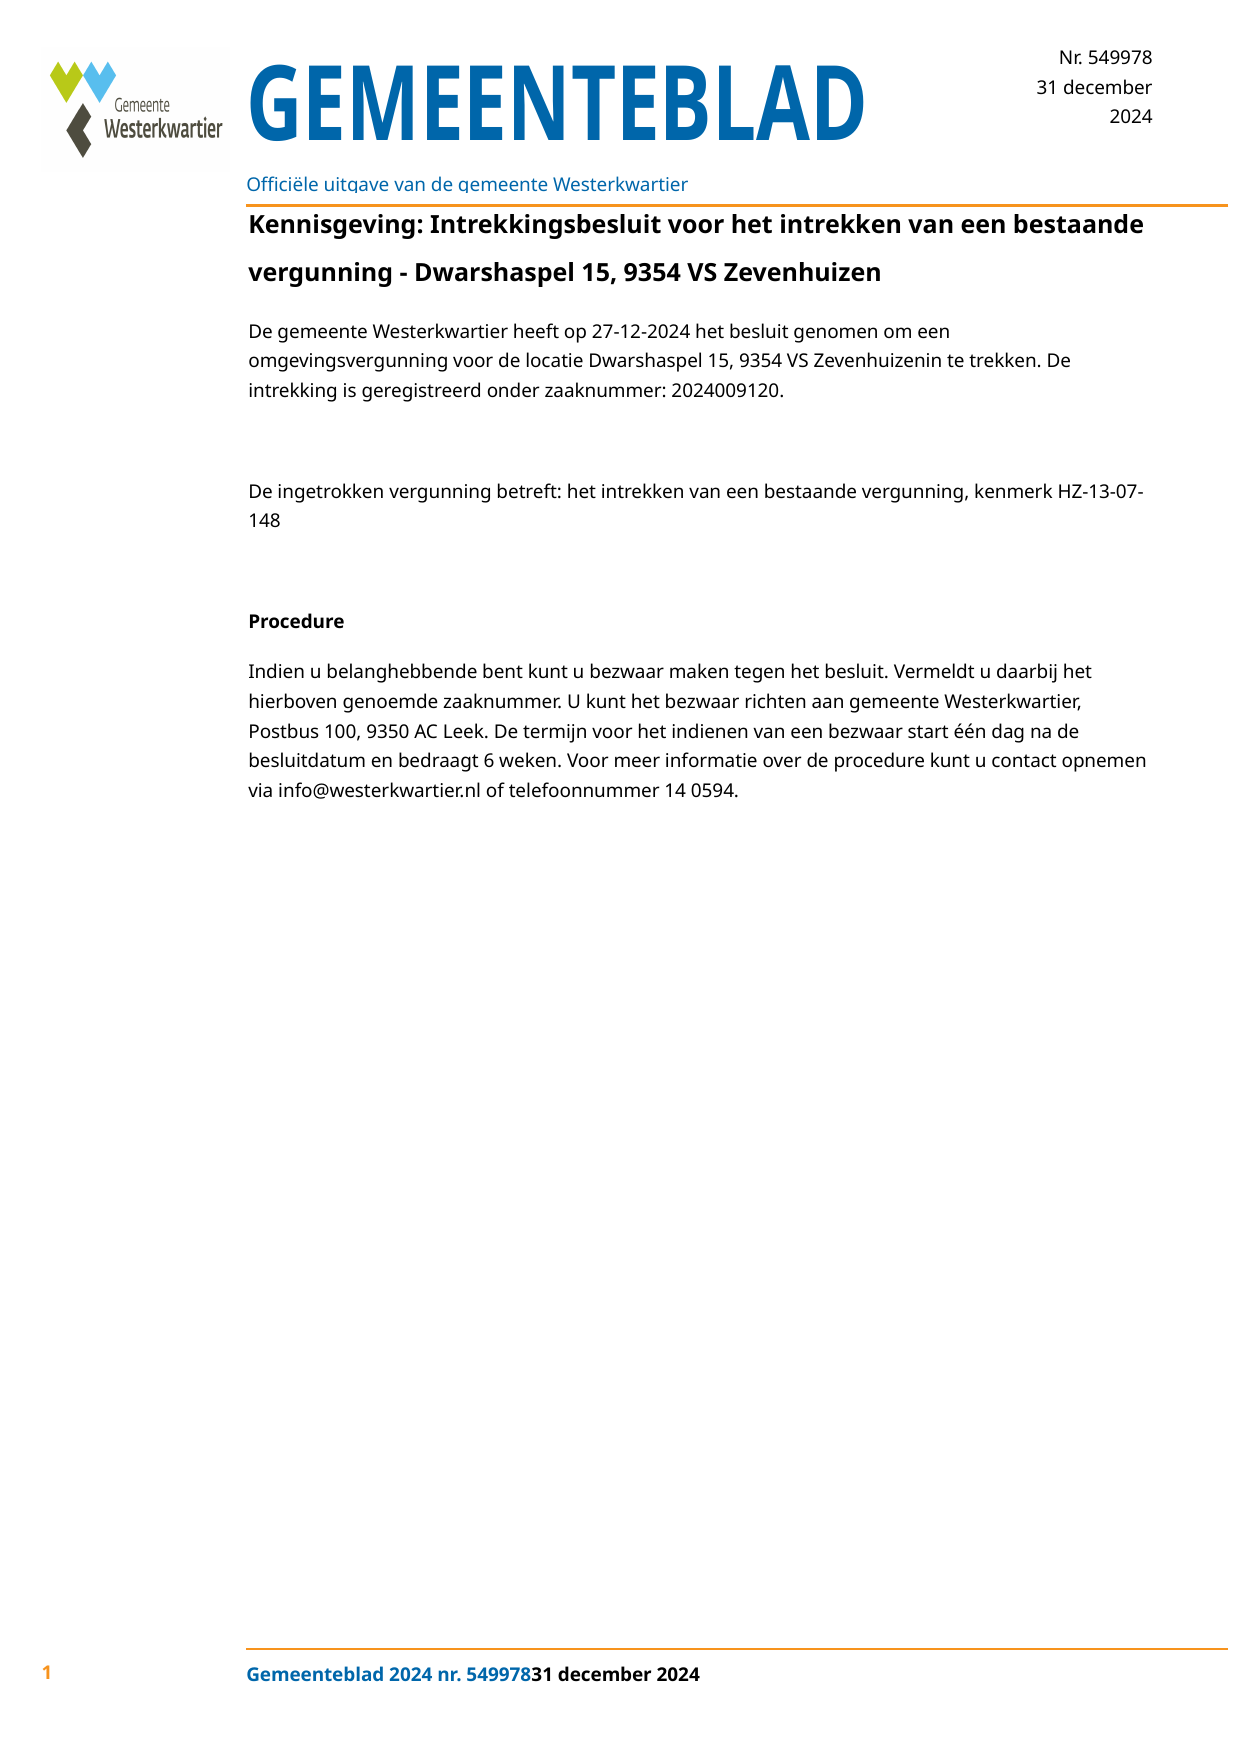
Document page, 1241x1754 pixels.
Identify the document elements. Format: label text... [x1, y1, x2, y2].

text Indien u belanghebbende bent kunt u bezwaar maken tegen het besluit. Vermeldt u daarbij het hierboven genoemde zaaknummer. U kunt het bezwaar richten aan gemeente Westerkwartier, Postbus 100, 9350 AC Leek. De termijn voor het indienen van een bezwaar start één dag na de besluitdatum en bedraagt 6 weken. Voor meer informatie over de procedure kunt u contact opnemen via info@westerkwartier.nl of telefoonnummer 14 0594. [248, 659, 1152, 803]
text De ingetrokken vergunning betreft: het intrekken van een bestaande vergunning, kenmerk HZ-13-07-148 [248, 478, 1152, 533]
text Kennisgeving: Intrekkingsbesluit voor het intrekken van een bestaande vergunning - Dwarshaspel 15, 9354 VS Zevenhuizen [248, 207, 1152, 288]
text De gemeente Westerkwartier heeft op 27-12-2024 het besluit genomen om een omgevingsvergunning voor de locatie Dwarshaspel 15, 9354 VS Zevenhuizenin te trekken. De intrekking is geregistreerd onder zaaknummer: 2024009120. [248, 318, 1152, 403]
picture [41, 47, 231, 172]
text Procedure [248, 608, 1152, 634]
